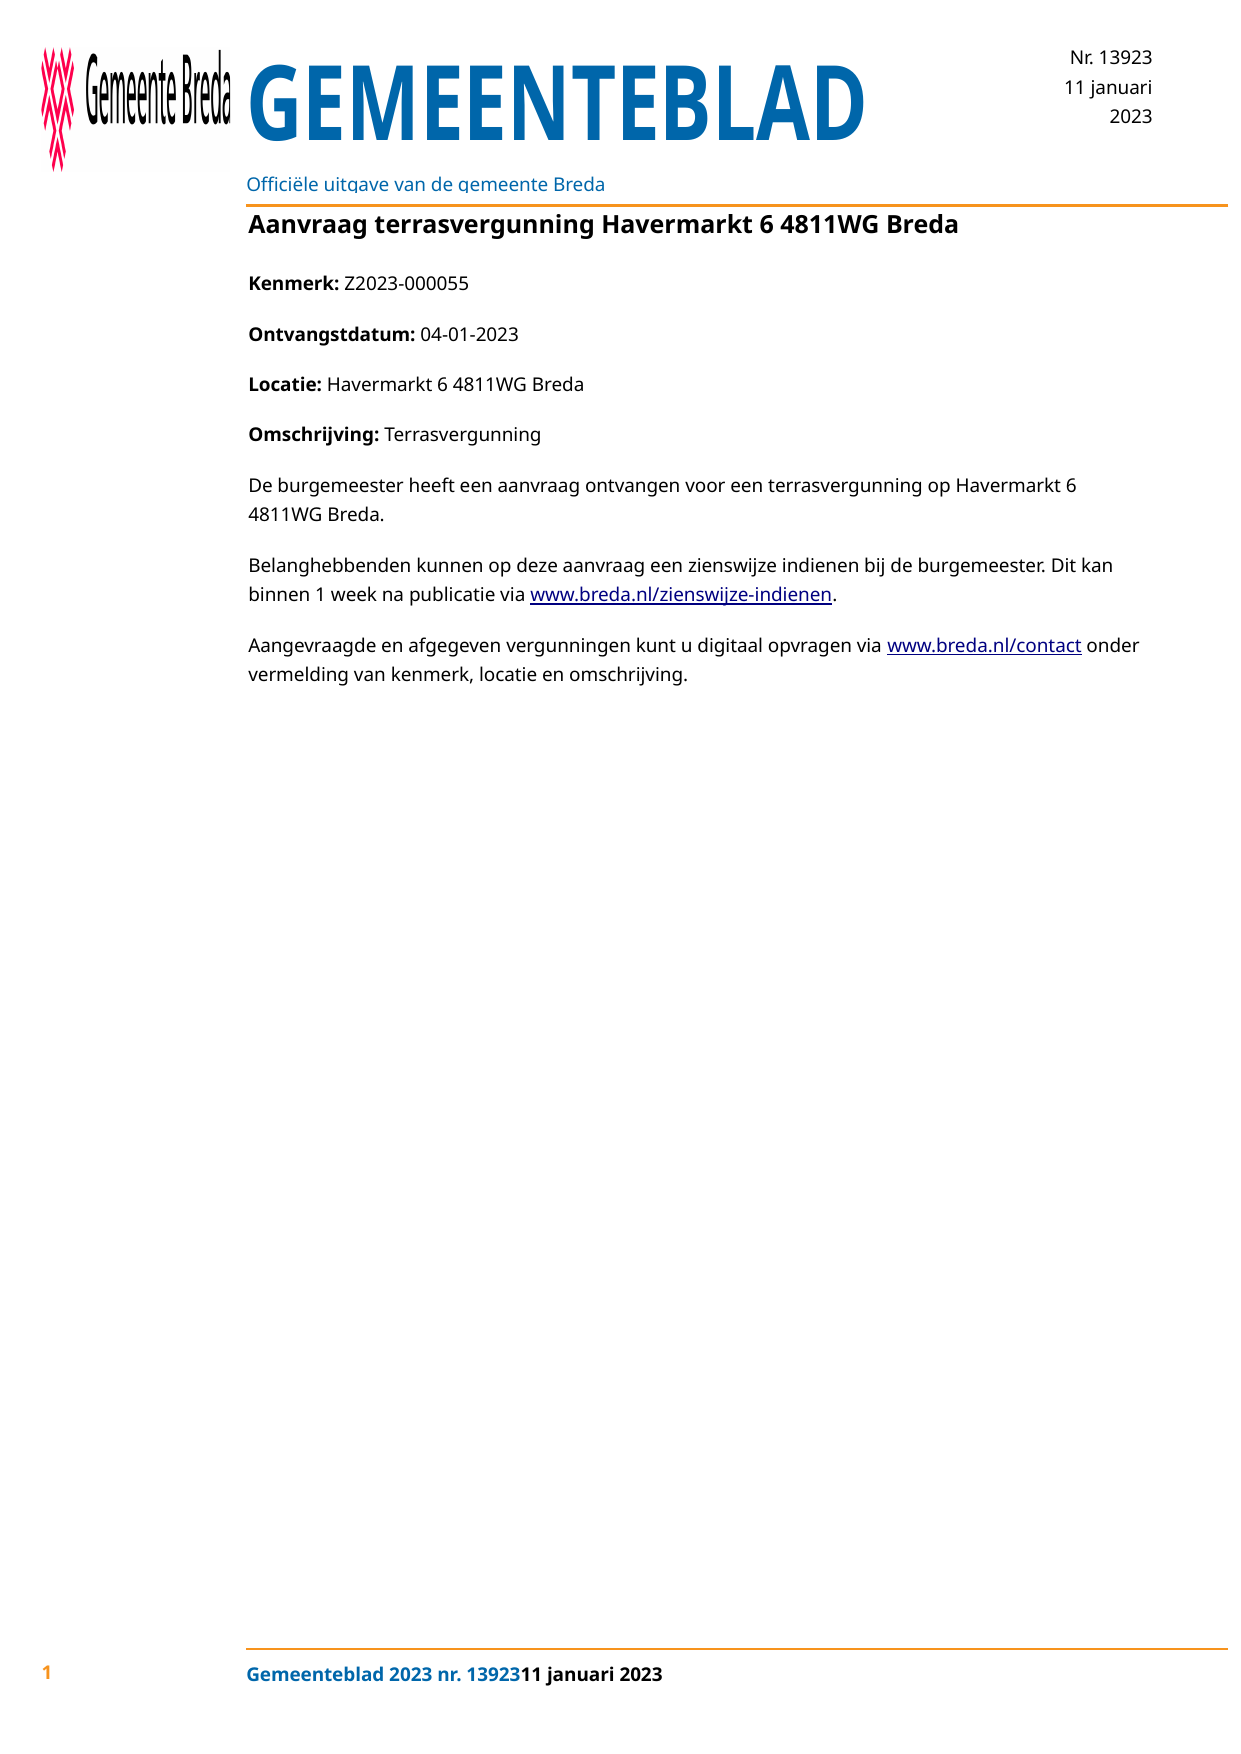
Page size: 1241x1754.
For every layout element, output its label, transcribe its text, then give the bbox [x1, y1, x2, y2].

text Belanghebbenden kunnen op deze aanvraag een zienswijze indienen bij de burgemeester. Dit kan binnen 1 week na publicatie via www.breda.nl/zienswijze-indienen. [248, 552, 1152, 607]
text Omschrijving: Terrasvergunning [248, 422, 1152, 447]
text De burgemeester heeft een aanvraag ontvangen voor een terrasvergunning op Havermarkt 6 4811WG Breda. [248, 472, 1152, 527]
picture [41, 47, 231, 172]
text Aangevraagde en afgegeven vergunningen kunt u digitaal opvragen via www.breda.nl/contact onder vermelding van kenmerk, locatie en omschrijving. [248, 632, 1152, 687]
text Ontvangstdatum: 04-01-2023 [248, 321, 1152, 346]
text Locatie: Havermarkt 6 4811WG Breda [248, 371, 1152, 397]
text Aanvraag terrasvergunning Havermarkt 6 4811WG Breda [248, 207, 1152, 241]
text Kenmerk: Z2023-000055 [248, 270, 1152, 296]
